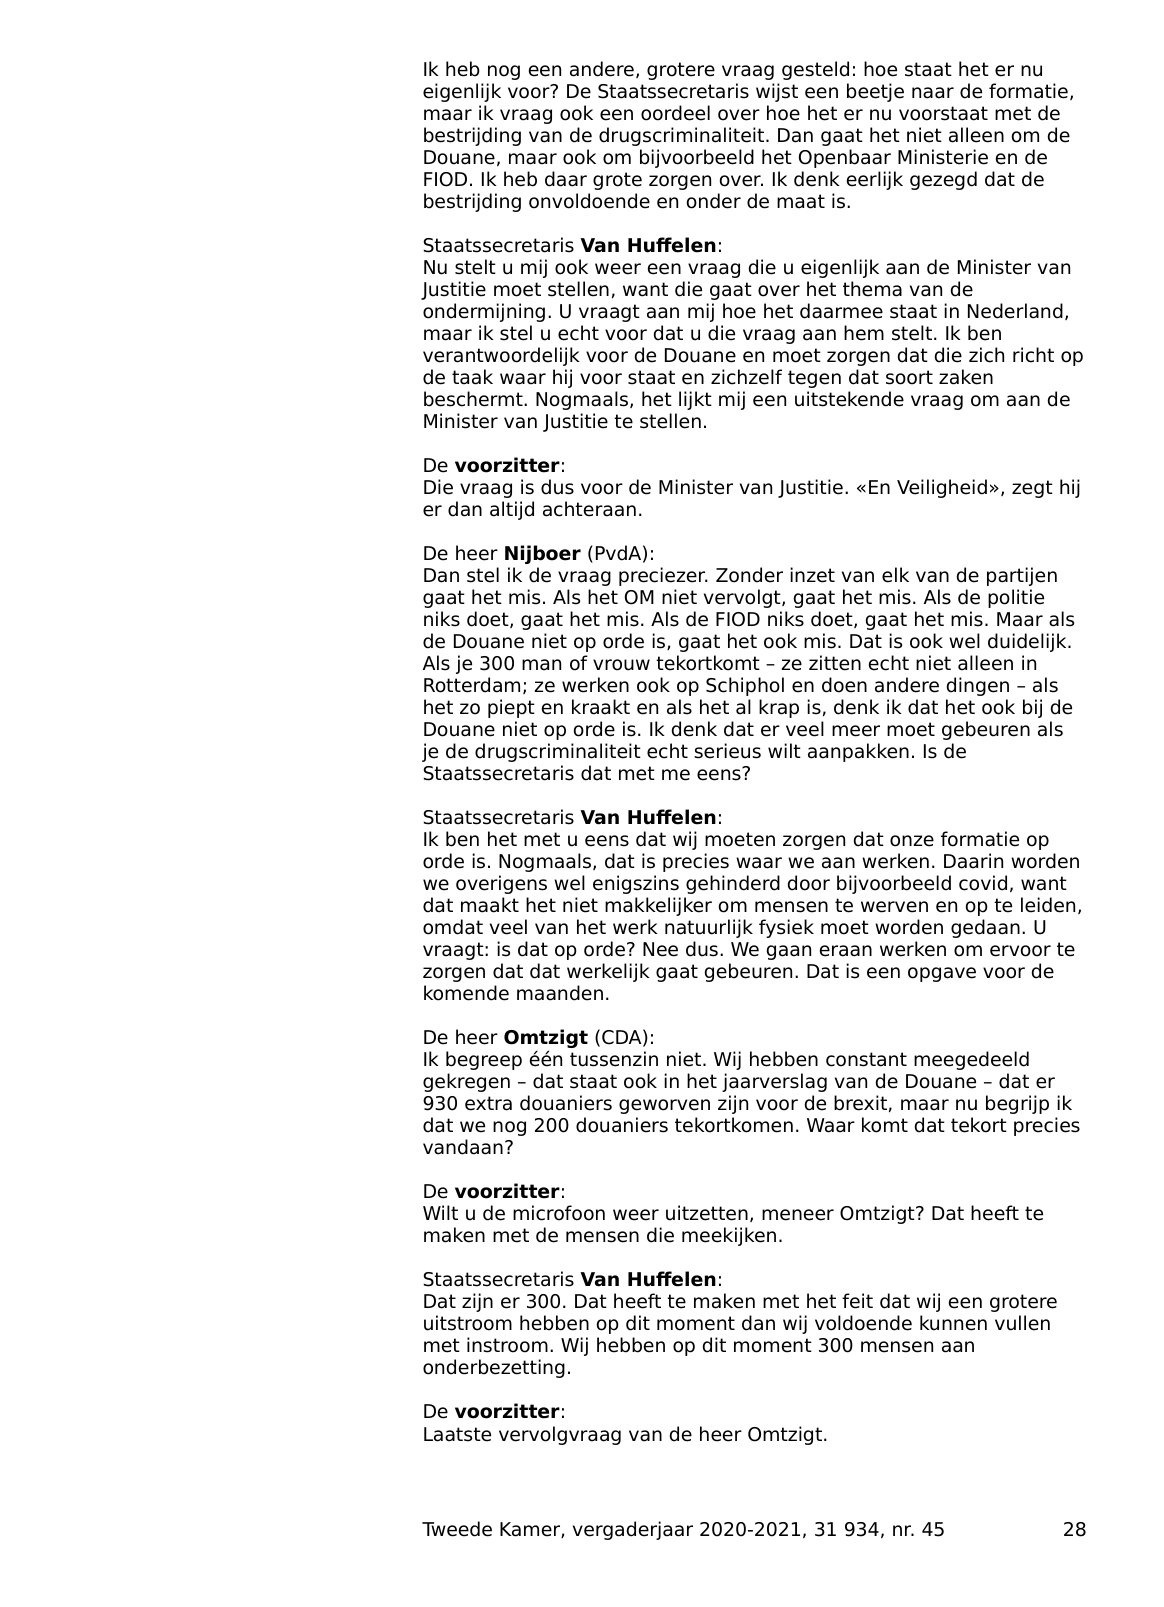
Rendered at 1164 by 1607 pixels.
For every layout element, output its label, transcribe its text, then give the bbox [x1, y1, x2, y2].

text Ik ben het met u eens dat wij moeten zorgen dat onze formatie op orde is. Nogmaals, dat is precies waar we aan werken. Daarin worden we overigens wel enigszins gehinderd door bijvoorbeeld covid, want dat maakt het niet makkelijker om mensen te werven en op te leiden, omdat veel van het werk natuurlijk fysiek moet worden gedaan. U vraagt: is dat op orde? Nee dus. We gaan eraan werken om ervoor te zorgen dat dat werkelijk gaat gebeuren. Dat is een opgave voor de komende maanden. [422, 829, 1087, 1005]
text Staatssecretaris Van Huffelen: [422, 235, 1087, 257]
text De voorzitter: [422, 455, 1087, 477]
text Staatssecretaris Van Huffelen: [422, 807, 1087, 829]
text Ik heb nog een andere, grotere vraag gesteld: hoe staat het er nu eigenlijk voor? De Staatssecretaris wijst een beetje naar de formatie, maar ik vraag ook een oordeel over hoe het er nu voorstaat met de bestrijding van de drugscriminaliteit. Dan gaat het niet alleen om de Douane, maar ook om bijvoorbeeld het Openbaar Ministerie en de FIOD. Ik heb daar grote zorgen over. Ik denk eerlijk gezegd dat de bestrijding onvoldoende en onder de maat is. [422, 59, 1087, 213]
text Staatssecretaris Van Huffelen: [422, 1269, 1087, 1291]
text De voorzitter: [422, 1181, 1087, 1203]
text Wilt u de microfoon weer uitzetten, meneer Omtzigt? Dat heeft te maken met de mensen die meekijken. [422, 1203, 1087, 1247]
text Nu stelt u mij ook weer een vraag die u eigenlijk aan de Minister van Justitie moet stellen, want die gaat over het thema van de ondermijning. U vraagt aan mij hoe het daarmee staat in Nederland, maar ik stel u echt voor dat u die vraag aan hem stelt. Ik ben verantwoordelijk voor de Douane en moet zorgen dat die zich richt op de taak waar hij voor staat en zichzelf tegen dat soort zaken beschermt. Nogmaals, het lijkt mij een uitstekende vraag om aan de Minister van Justitie te stellen. [422, 257, 1087, 433]
text Laatste vervolgvraag van de heer Omtzigt. [422, 1423, 1087, 1445]
text Dat zijn er 300. Dat heeft te maken met het feit dat wij een grotere uitstroom hebben op dit moment dan wij voldoende kunnen vullen met instroom. Wij hebben op dit moment 300 mensen aan onderbezetting. [422, 1291, 1087, 1379]
text De voorzitter: [422, 1401, 1087, 1423]
text De heer Nijboer (PvdA): [422, 543, 1087, 565]
text Die vraag is dus voor de Minister van Justitie. «En Veiligheid», zegt hij er dan altijd achteraan. [422, 477, 1087, 521]
text De heer Omtzigt (CDA): [422, 1027, 1087, 1049]
text Ik begreep één tussenzin niet. Wij hebben constant meegedeeld gekregen – dat staat ook in het jaarverslag van de Douane – dat er 930 extra douaniers geworven zijn voor de brexit, maar nu begrijp ik dat we nog 200 douaniers tekortkomen. Waar komt dat tekort precies vandaan? [422, 1049, 1087, 1159]
text Dan stel ik de vraag preciezer. Zonder inzet van elk van de partijen gaat het mis. Als het OM niet vervolgt, gaat het mis. Als de politie niks doet, gaat het mis. Als de FIOD niks doet, gaat het mis. Maar als de Douane niet op orde is, gaat het ook mis. Dat is ook wel duidelijk. Als je 300 man of vrouw tekortkomt – ze zitten echt niet alleen in Rotterdam; ze werken ook op Schiphol en doen andere dingen – als het zo piept en kraakt en als het al krap is, denk ik dat het ook bij de Douane niet op orde is. Ik denk dat er veel meer moet gebeuren als je de drugscriminaliteit echt serieus wilt aanpakken. Is de Staatssecretaris dat met me eens? [422, 565, 1087, 785]
